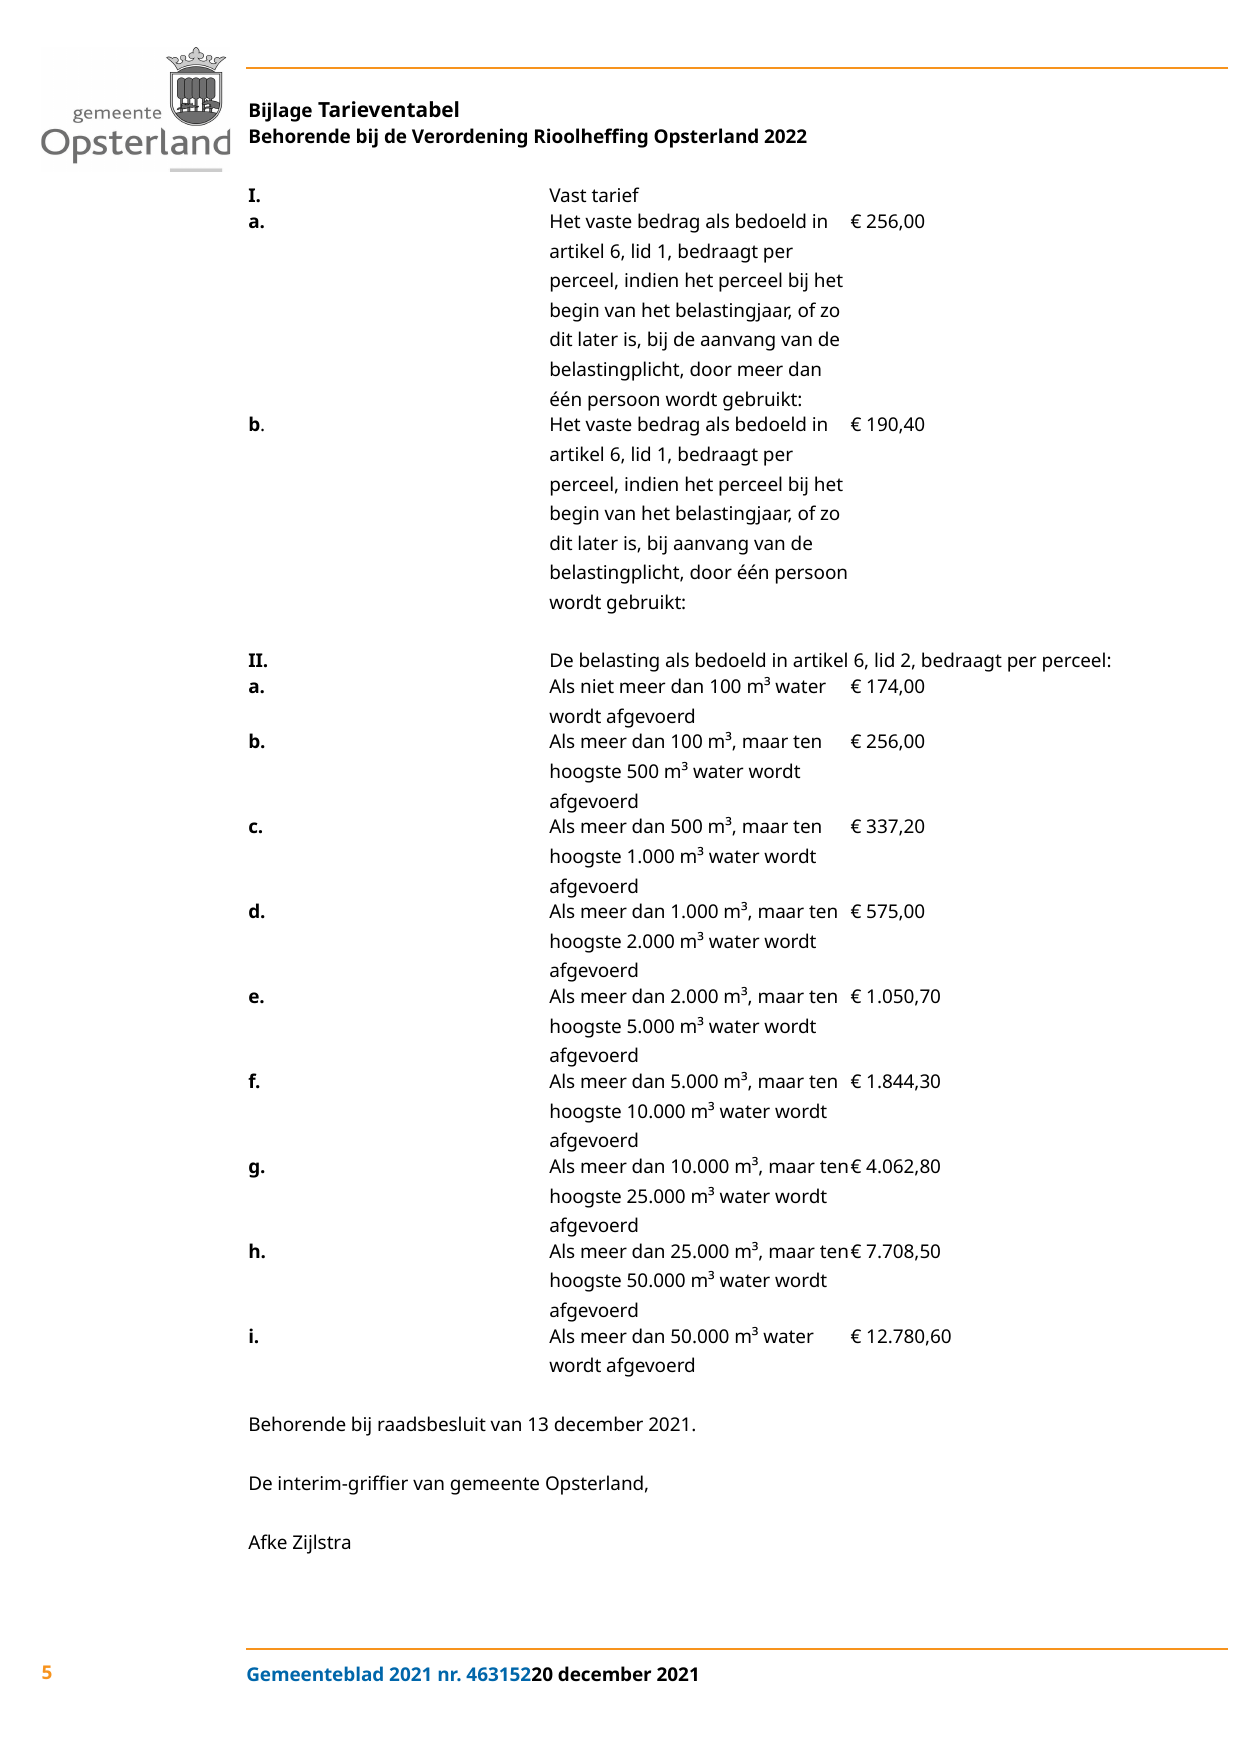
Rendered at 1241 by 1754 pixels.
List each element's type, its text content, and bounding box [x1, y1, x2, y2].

table_cell Als meer dan 50.000 m³ water wordt afgevoerd [549, 1323, 850, 1378]
table_cell h. [248, 1238, 549, 1323]
table_cell Het vaste bedrag als bedoeld in artikel 6, lid 1, bedraagt per perceel, indien het perceel bij het begin van het belastingjaar, of zo dit later is, bij aanvang van de belastingplicht, door één persoon wordt gebruikt: [549, 412, 850, 615]
table_cell € 1.844,30 [850, 1068, 1152, 1153]
table_cell € 1.050,70 [850, 984, 1152, 1068]
text Behorende bij de Verordening Rioolheffing Opsterland 2022 [248, 123, 1152, 149]
table_cell a. [248, 674, 549, 729]
text Behorende bij raadsbesluit van 13 december 2021. [248, 1411, 1152, 1437]
text De interim-griffier van gemeente Opsterland, [248, 1470, 1152, 1496]
table_cell € 4.062,80 [850, 1153, 1152, 1238]
table_cell Als meer dan 5.000 m³, maar ten hoogste 10.000 m³ water wordt afgevoerd [549, 1068, 850, 1153]
picture [41, 47, 231, 172]
table_cell g. [248, 1153, 549, 1238]
table_cell € 7.708,50 [850, 1238, 1152, 1323]
table_cell € 174,00 [850, 674, 1152, 729]
table_cell Als meer dan 100 m³, maar ten hoogste 500 m³ water wordt afgevoerd [549, 729, 850, 814]
table_header I. [248, 183, 549, 208]
text Afke Zijlstra [248, 1529, 1152, 1555]
table_cell i. [248, 1323, 549, 1378]
table_cell Als niet meer dan 100 m³ water wordt afgevoerd [549, 674, 850, 729]
table_header De belasting als bedoeld in artikel 6, lid 2, bedraagt per perceel: [549, 648, 1152, 673]
table_cell € 256,00 [850, 729, 1152, 814]
table_cell € 575,00 [850, 899, 1152, 983]
table_cell Als meer dan 1.000 m³, maar ten hoogste 2.000 m³ water wordt afgevoerd [549, 899, 850, 983]
table_cell € 337,20 [850, 814, 1152, 898]
table_cell b. [248, 412, 549, 615]
table_cell Als meer dan 500 m³, maar ten hoogste 1.000 m³ water wordt afgevoerd [549, 814, 850, 898]
table_cell f. [248, 1068, 549, 1153]
table_header II. [248, 648, 549, 673]
table_cell Als meer dan 2.000 m³, maar ten hoogste 5.000 m³ water wordt afgevoerd [549, 984, 850, 1068]
table_cell € 256,00 [850, 208, 1152, 412]
table_cell d. [248, 899, 549, 983]
table_cell e. [248, 984, 549, 1068]
table_cell € 12.780,60 [850, 1323, 1152, 1378]
table_cell c. [248, 814, 549, 898]
table_cell Het vaste bedrag als bedoeld in artikel 6, lid 1, bedraagt per perceel, indien het perceel bij het begin van het belastingjaar, of zo dit later is, bij de aanvang van de belastingplicht, door meer dan één persoon wordt gebruikt: [549, 208, 850, 412]
table_cell Als meer dan 25.000 m³, maar ten hoogste 50.000 m³ water wordt afgevoerd [549, 1238, 850, 1323]
table_header Vast tarief [549, 183, 1152, 208]
text Bijlage Tarieventabel [248, 95, 1152, 123]
table_cell b. [248, 729, 549, 814]
table_cell € 190,40 [850, 412, 1152, 615]
table_cell a. [248, 208, 549, 412]
table_cell Als meer dan 10.000 m³, maar ten hoogste 25.000 m³ water wordt afgevoerd [549, 1153, 850, 1238]
